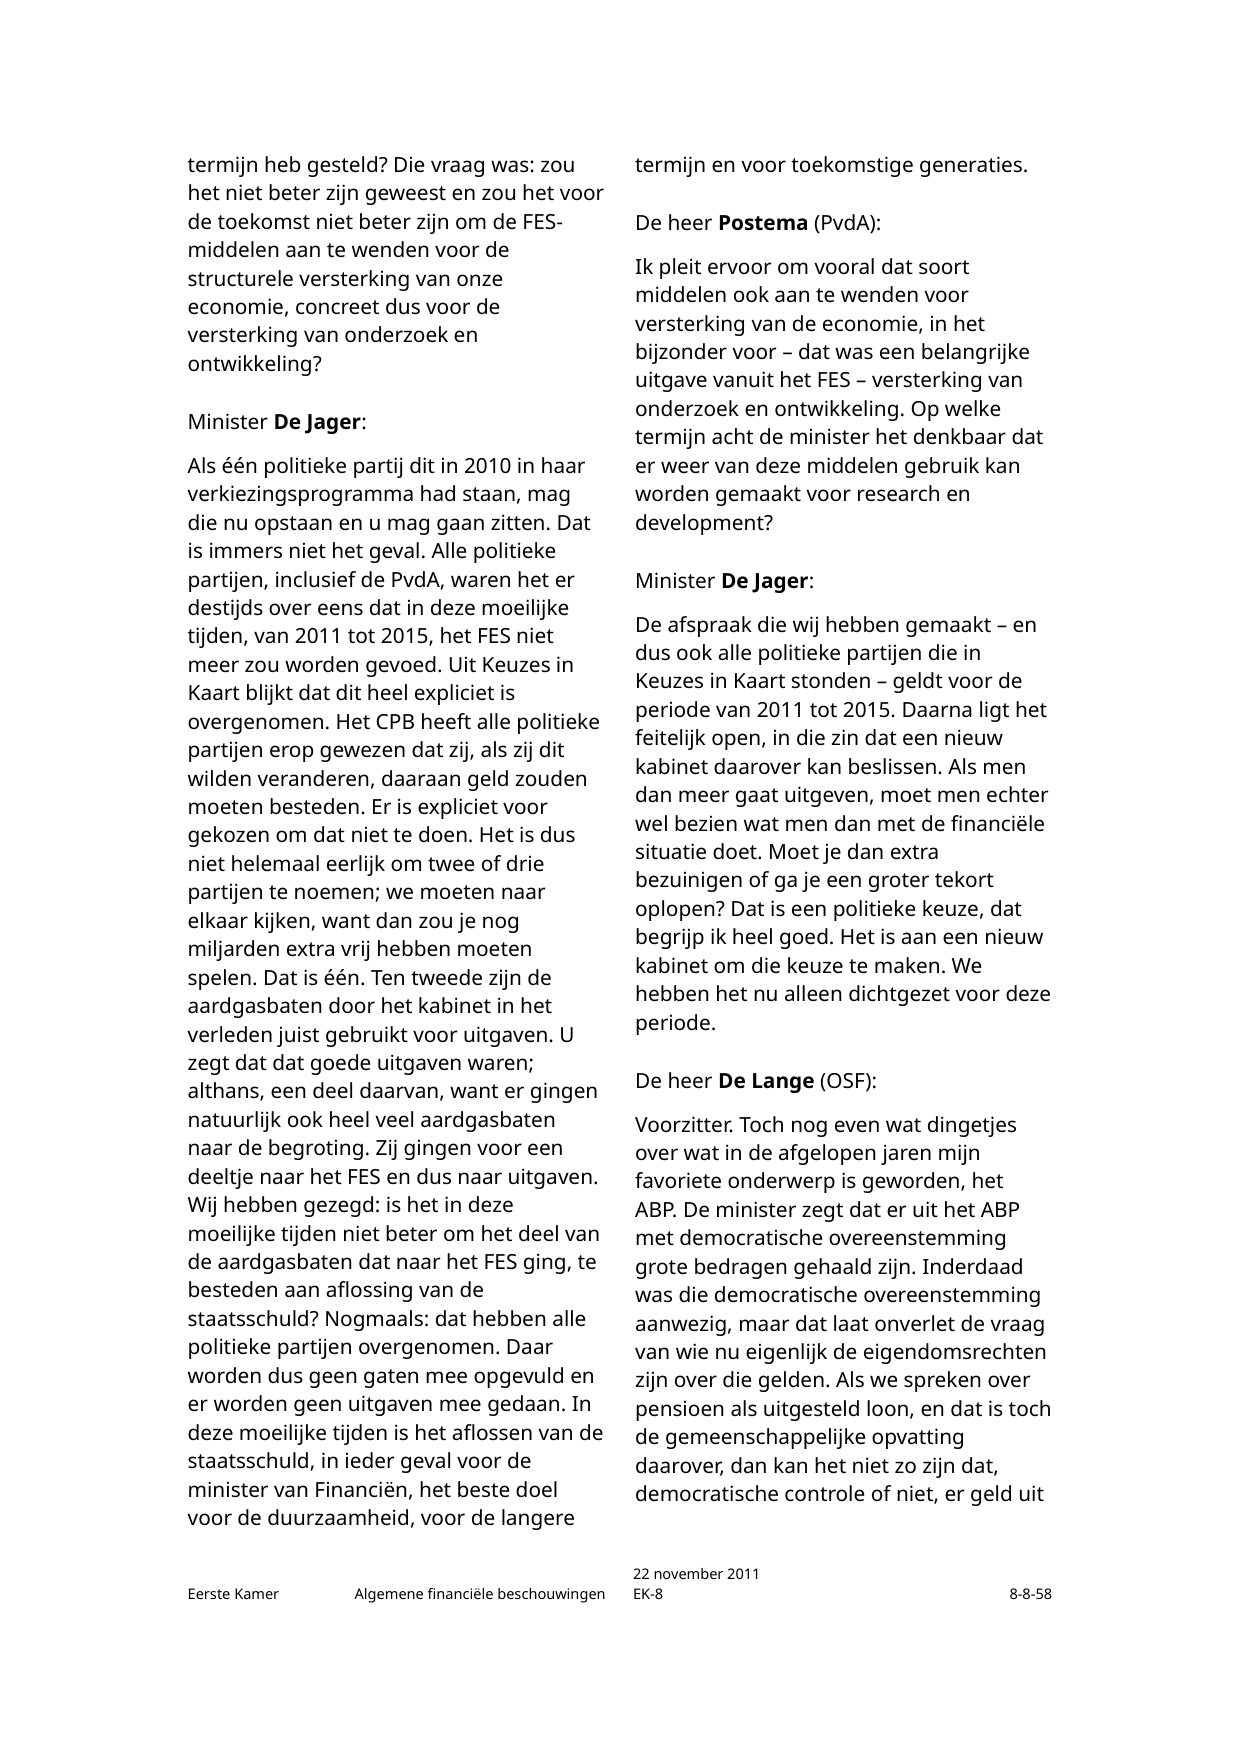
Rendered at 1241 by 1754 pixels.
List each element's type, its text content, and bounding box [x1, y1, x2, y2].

text De heer Postema (PvdA): [635, 208, 1053, 237]
text Voorzitter. Toch nog even wat dingetjes over wat in de afgelopen jaren mijn favoriete onderwerp is geworden, het ABP. De minister zegt dat er uit het ABP met democratische overeenstemming grote bedragen gehaald zijn. Inderdaad was die democratische overeenstemming aanwezig, maar dat laat onverlet de vraag van wie nu eigenlijk de eigendomsrechten zijn over die gelden. Als we spreken over pensioen als uitgesteld loon, en dat is toch de gemeenschappelijke opvatting daarover, dan kan het niet zo zijn dat, democratische controle of niet, er geld uit [635, 1110, 1053, 1508]
text termijn heb gesteld? Die vraag was: zou het niet beter zijn geweest en zou het voor de toekomst niet beter zijn om de FES-middelen aan te wenden voor de structurele versterking van onze economie, concreet dus voor de versterking van onderzoek en ontwikkeling? [187, 150, 605, 377]
text Als één politieke partij dit in 2010 in haar verkiezingsprogramma had staan, mag die nu opstaan en u mag gaan zitten. Dat is immers niet het geval. Alle politieke partijen, inclusief de PvdA, waren het er destijds over eens dat in deze moeilijke tijden, van 2011 tot 2015, het FES niet meer zou worden gevoed. Uit Keuzes in Kaart blijkt dat dit heel expliciet is overgenomen. Het CPB heeft alle politieke partijen erop gewezen dat zij, als zij dit wilden veranderen, daaraan geld zouden moeten besteden. Er is expliciet voor gekozen om dat niet te doen. Het is dus niet helemaal eerlijk om twee of drie partijen te noemen; we moeten naar elkaar kijken, want dan zou je nog miljarden extra vrij hebben moeten spelen. Dat is één. Ten tweede zijn de aardgasbaten door het kabinet in het verleden juist gebruikt voor uitgaven. U zegt dat dat goede uitgaven waren; althans, een deel daarvan, want er gingen natuurlijk ook heel veel aardgasbaten naar de begroting. Zij gingen voor een deeltje naar het FES en dus naar uitgaven. Wij hebben gezegd: is het in deze moeilijke tijden niet beter om het deel van de aardgasbaten dat naar het FES ging, te besteden aan aflossing van de staatsschuld? Nogmaals: dat hebben alle politieke partijen overgenomen. Daar worden dus geen gaten mee opgevuld en er worden geen uitgaven mee gedaan. In deze moeilijke tijden is het aflossen van de staatsschuld, in ieder geval voor de minister van Financiën, het beste doel voor de duurzaamheid, voor de langere [187, 451, 605, 1532]
text Ik pleit ervoor om vooral dat soort middelen ook aan te wenden voor versterking van de economie, in het bijzonder voor – dat was een belangrijke uitgave vanuit het FES – versterking van onderzoek en ontwikkeling. Op welke termijn acht de minister het denkbaar dat er weer van deze middelen gebruik kan worden gemaakt voor research en development? [635, 252, 1053, 536]
text Minister De Jager: [187, 407, 605, 436]
text De heer De Lange (OSF): [635, 1066, 1053, 1095]
text termijn en voor toekomstige generaties. [635, 150, 1053, 178]
text De afspraak die wij hebben gemaakt – en dus ook alle politieke partijen die in Keuzes in Kaart stonden – geldt voor de periode van 2011 tot 2015. Daarna ligt het feitelijk open, in die zin dat een nieuw kabinet daarover kan beslissen. Als men dan meer gaat uitgeven, moet men echter wel bezien wat men dan met de financiële situatie doet. Moet je dan extra bezuinigen of ga je een groter tekort oplopen? Dat is een politieke keuze, dat begrijp ik heel goed. Het is aan een nieuw kabinet om die keuze te maken. We hebben het nu alleen dichtgezet voor deze periode. [635, 610, 1053, 1036]
text Minister De Jager: [635, 566, 1053, 595]
